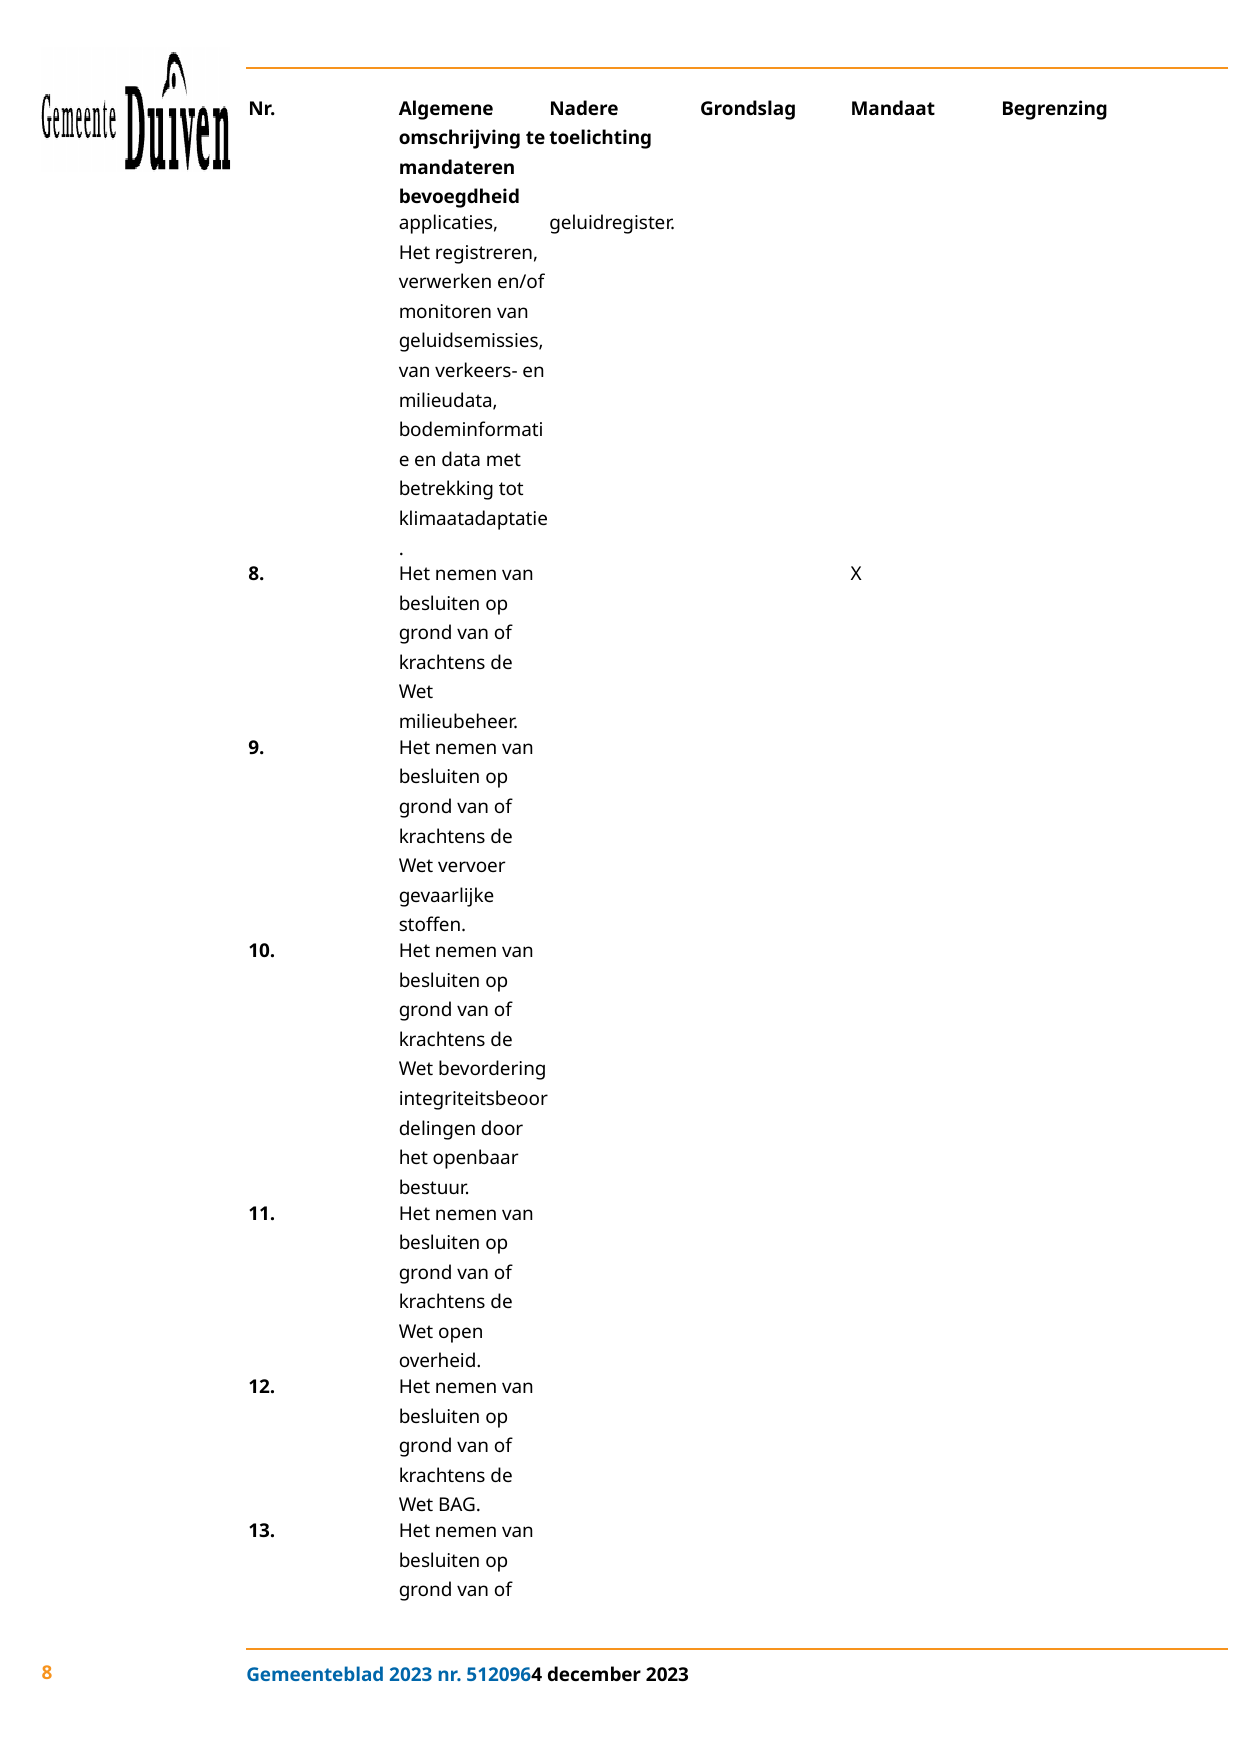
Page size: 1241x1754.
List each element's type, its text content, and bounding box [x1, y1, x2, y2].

table_cell [850, 734, 1001, 937]
table_cell [1001, 734, 1152, 937]
table_cell [1001, 1373, 1152, 1517]
table_cell Het nemen van besluiten op grond van of krachtens de Wet bevordering integriteitsbeoordelingen door het openbaar bestuur. [399, 937, 549, 1200]
table_cell Het nemen van besluiten op grond van of krachtens de Wet open overheid. [399, 1200, 549, 1373]
table_cell Het nemen van besluiten op grond van of krachtens de Wet milieubeheer. [399, 560, 549, 734]
table_cell [850, 209, 1001, 560]
table_cell [850, 1373, 1001, 1517]
table_header Mandaat [850, 95, 1001, 209]
table_cell 12. [248, 1373, 398, 1517]
table_cell [850, 937, 1001, 1200]
table_cell 9. [248, 734, 398, 937]
table_header Nr. [248, 95, 398, 209]
table_cell [700, 1373, 850, 1517]
table_cell geluidregister. [549, 209, 700, 560]
table_cell [1001, 560, 1152, 734]
table_cell [700, 937, 850, 1200]
table_cell [1001, 1200, 1152, 1373]
table_cell 10. [248, 937, 398, 1200]
table_cell [700, 1200, 850, 1373]
table_cell [549, 1373, 700, 1517]
table_cell [549, 734, 700, 937]
table_cell [1001, 209, 1152, 560]
picture [41, 47, 231, 172]
table_cell 8. [248, 560, 398, 734]
table_header Nadere toelichting [549, 95, 700, 209]
table_header Grondslag [700, 95, 850, 209]
table_cell [700, 734, 850, 937]
table_header Algemene omschrijving te mandateren bevoegdheid [399, 95, 549, 209]
table_cell [549, 560, 700, 734]
table_cell [700, 560, 850, 734]
table_cell [1001, 937, 1152, 1200]
table_cell Het nemen van besluiten op grond van of krachtens de Wet BAG. [399, 1373, 549, 1517]
table_cell [700, 1518, 850, 1602]
table_cell [549, 937, 700, 1200]
table_cell [549, 1518, 700, 1602]
table_cell [1001, 1518, 1152, 1602]
table_cell Het nemen van besluiten op grond van of krachtens de Wet vervoer gevaarlijke stoffen. [399, 734, 549, 937]
table_cell applicaties, Het registreren, verwerken en/of monitoren van geluidsemissies, van verkeers- en milieudata, bodeminformatie en data met betrekking tot klimaatadaptatie. [399, 209, 549, 560]
table_cell Het nemen van besluiten op grond van of [399, 1518, 549, 1602]
table_cell X [850, 560, 1001, 734]
table_header Begrenzing [1001, 95, 1152, 209]
table_cell 11. [248, 1200, 398, 1373]
table_cell [850, 1200, 1001, 1373]
table_cell 13. [248, 1518, 398, 1602]
table_cell [700, 209, 850, 560]
table_cell [248, 209, 398, 560]
table_cell [850, 1518, 1001, 1602]
table_cell [549, 1200, 700, 1373]
